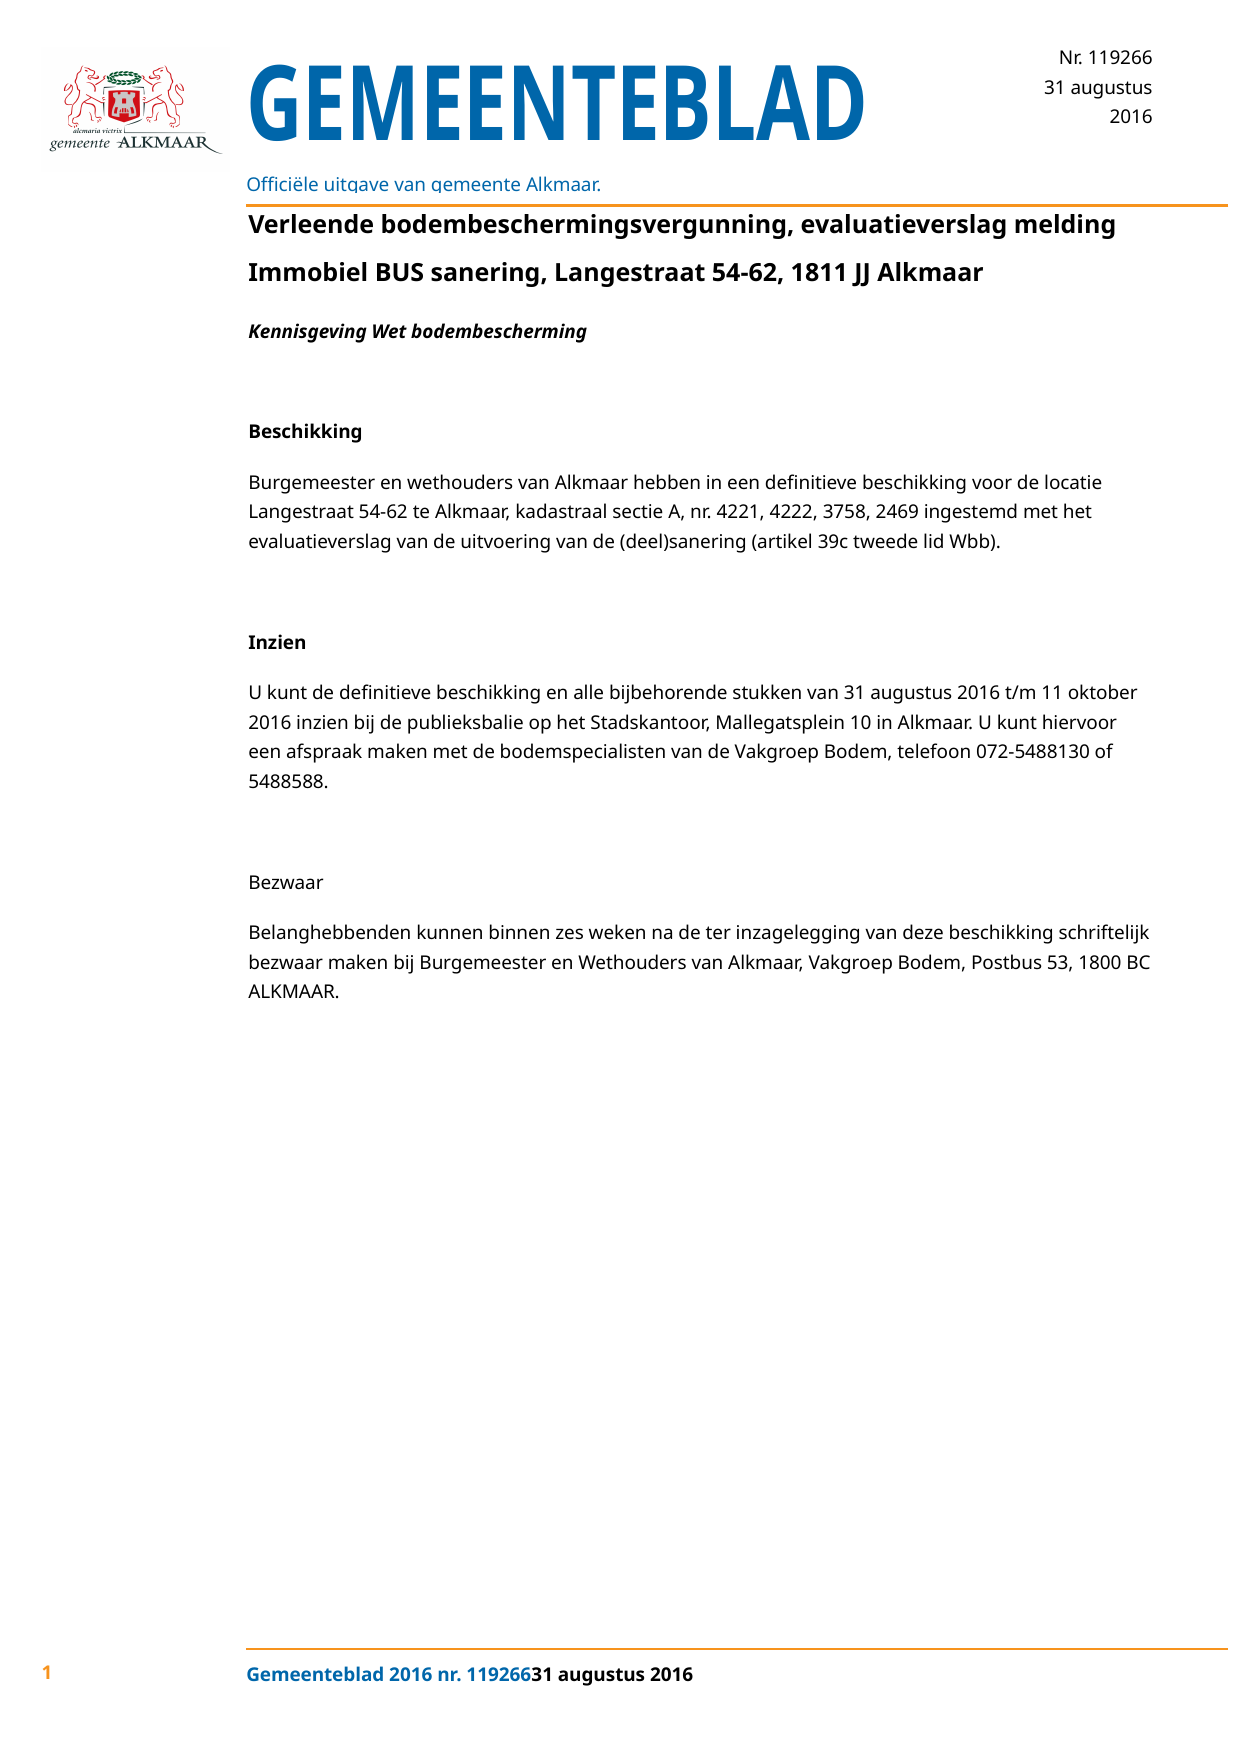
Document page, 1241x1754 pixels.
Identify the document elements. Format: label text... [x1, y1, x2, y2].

text Inzien [248, 629, 1152, 655]
text Verleende bodembeschermingsvergunning, evaluatieverslag melding Immobiel BUS sanering, Langestraat 54-62, 1811 JJ Alkmaar [248, 207, 1152, 288]
text Burgemeester en wethouders van Alkmaar hebben in een definitieve beschikking voor de locatie Langestraat 54-62 te Alkmaar, kadastraal sectie A, nr. 4221, 4222, 3758, 2469 ingestemd met het evaluatieverslag van de uitvoering van de (deel)sanering (artikel 39c tweede lid Wbb). [248, 469, 1152, 554]
text U kunt de definitieve beschikking en alle bijbehorende stukken van 31 augustus 2016 t/m 11 oktober 2016 inzien bij de publieksbalie op het Stadskantoor, Mallegatsplein 10 in Alkmaar. U kunt hiervoor een afspraak maken met de bodemspecialisten van de Vakgroep Bodem, telefoon 072-5488130 of 5488588. [248, 679, 1152, 794]
text Belanghebbenden kunnen binnen zes weken na de ter inzagelegging van deze beschikking schriftelijk bezwaar maken bij Burgemeester en Wethouders van Alkmaar, Vakgroep Bodem, Postbus 53, 1800 BC ALKMAAR. [248, 919, 1152, 1004]
text Kennisgeving Wet bodembescherming [248, 318, 1152, 344]
text Beschikking [248, 419, 1152, 444]
text Bezwaar [248, 869, 1152, 895]
picture [41, 47, 231, 172]
